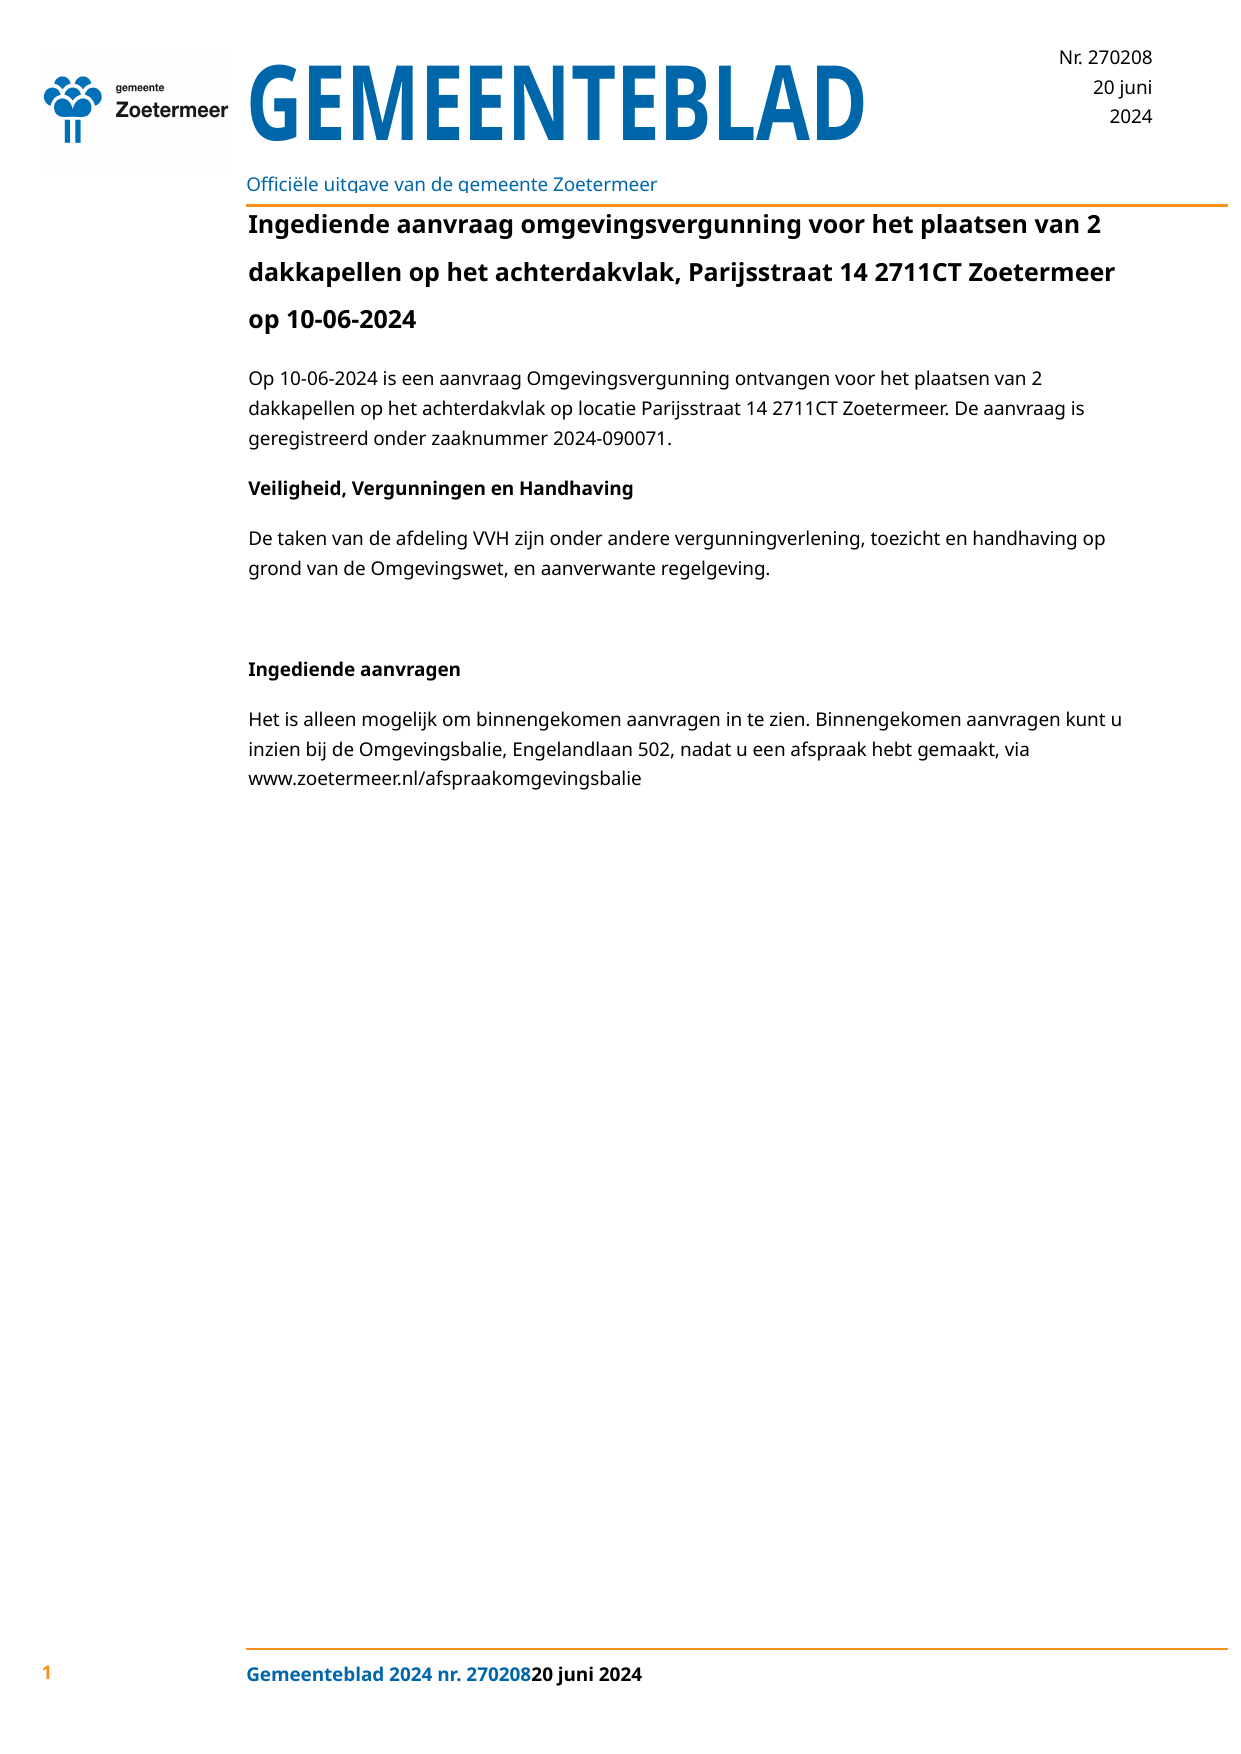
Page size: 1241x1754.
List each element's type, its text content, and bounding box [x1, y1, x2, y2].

text Ingediende aanvragen [248, 656, 1152, 682]
text Het is alleen mogelijk om binnengekomen aanvragen in te zien. Binnengekomen aanvragen kunt u inzien bij de Omgevingsbalie, Engelandlaan 502, nadat u een afspraak hebt gemaakt, via www.zoetermeer.nl/afspraakomgevingsbalie [248, 706, 1152, 791]
text Op 10-06-2024 is een aanvraag Omgevingsvergunning ontvangen voor het plaatsen van 2 dakkapellen op het achterdakvlak op locatie Parijsstraat 14 2711CT Zoetermeer. De aanvraag is geregistreerd onder zaaknummer 2024-090071. [248, 366, 1152, 450]
text De taken van de afdeling VVH zijn onder andere vergunningverlening, toezicht en handhaving op grond van de Omgevingswet, en aanverwante regelgeving. [248, 526, 1152, 581]
picture [41, 47, 231, 172]
text Ingediende aanvraag omgevingsvergunning voor het plaatsen van 2 dakkapellen op het achterdakvlak, Parijsstraat 14 2711CT Zoetermeer op 10-06-2024 [248, 207, 1152, 336]
text Veiligheid, Vergunningen en Handhaving [248, 475, 1152, 501]
